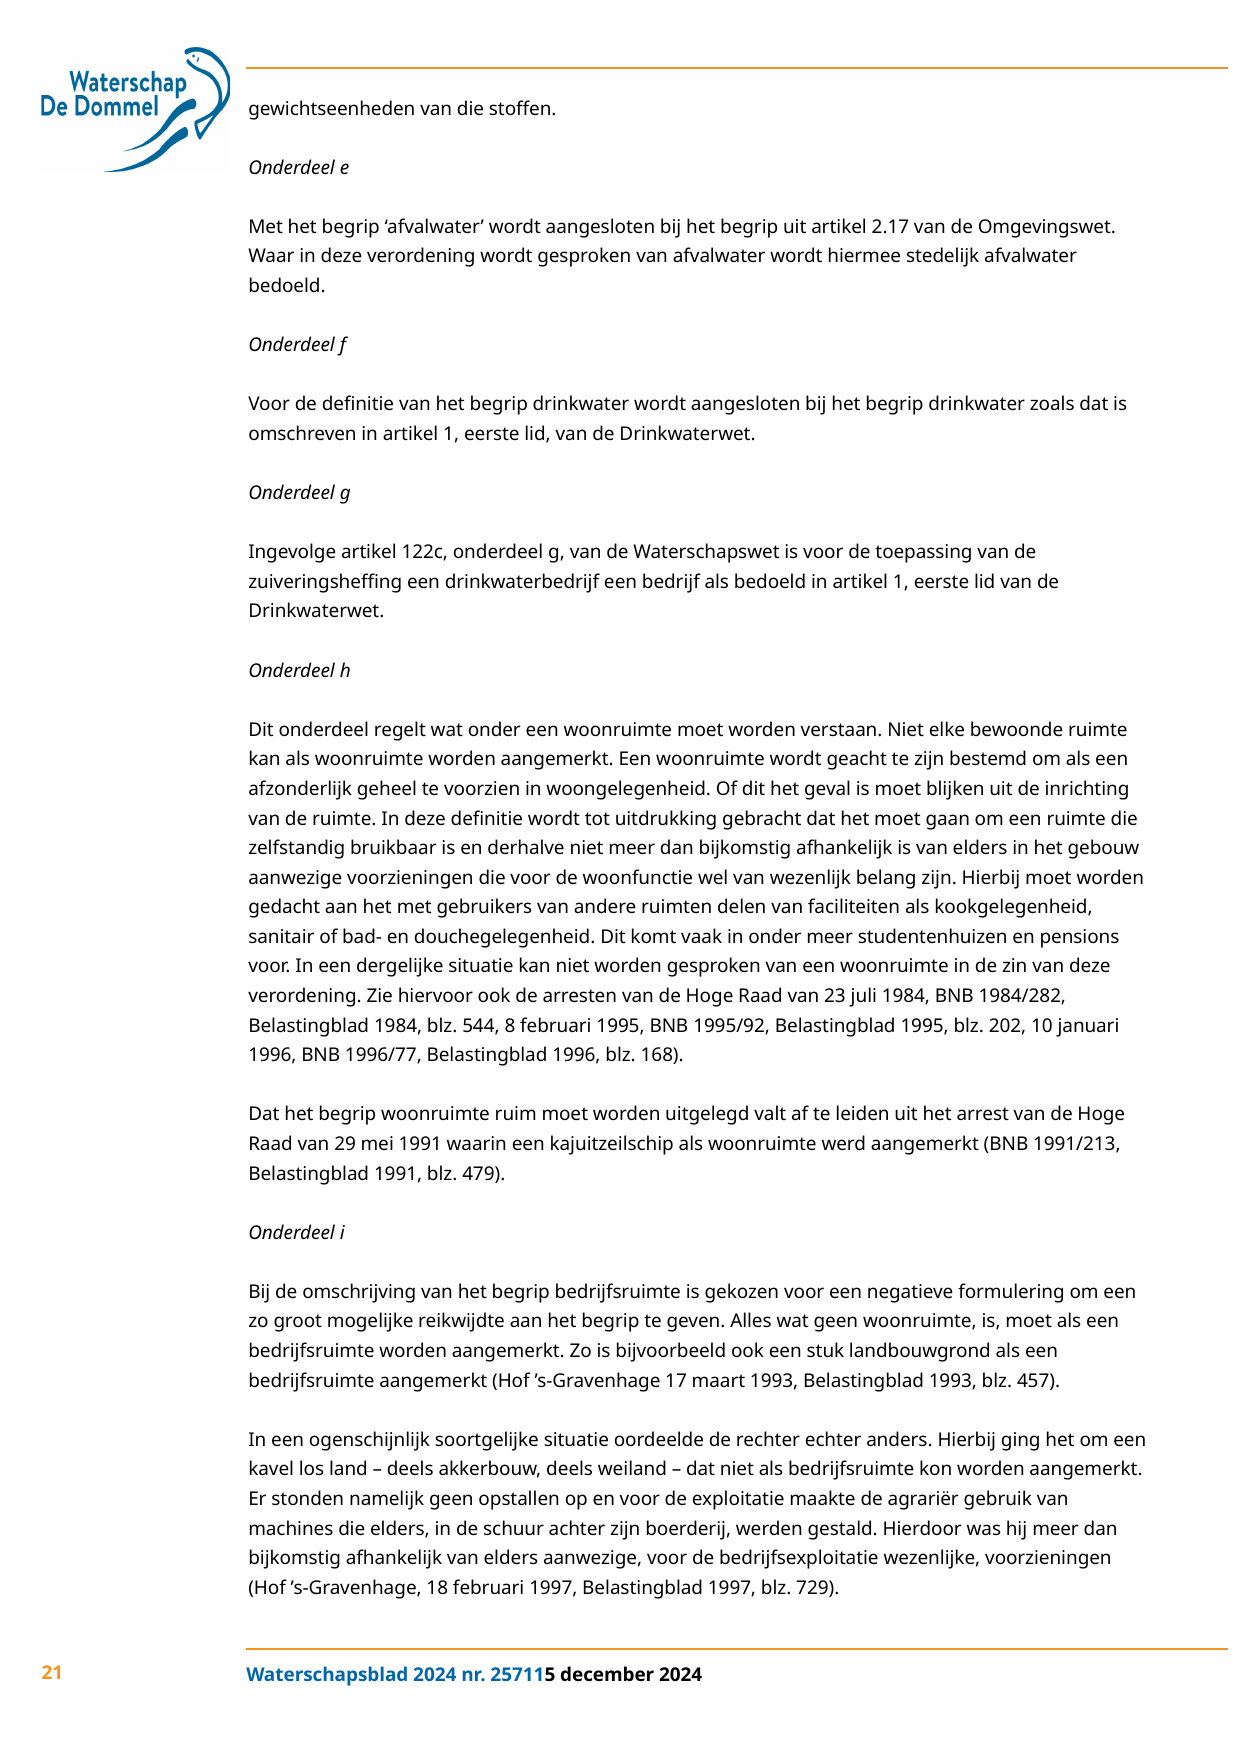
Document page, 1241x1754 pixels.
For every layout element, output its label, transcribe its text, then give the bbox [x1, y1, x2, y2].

text Bij de omschrijving van het begrip bedrijfsruimte is gekozen voor een negatieve formulering om een zo groot mogelijke reikwijdte aan het begrip te geven. Alles wat geen woonruimte, is, moet als een bedrijfsruimte worden aangemerkt. Zo is bijvoorbeeld ook een stuk landbouwgrond als een bedrijfsruimte aangemerkt (Hof ’s-Gravenhage 17 maart 1993, Belastingblad 1993, blz. 457). [248, 1278, 1152, 1393]
text Onderdeel h [248, 657, 1152, 683]
text In een ogenschijnlijk soortgelijke situatie oordeelde de rechter echter anders. Hierbij ging het om een kavel los land – deels akkerbouw, deels weiland – dat niet als bedrijfsruimte kon worden aangemerkt. Er stonden namelijk geen opstallen op en voor de exploitatie maakte de agrariër gebruik van machines die elders, in de schuur achter zijn boerderij, werden gestald. Hierdoor was hij meer dan bijkomstig afhankelijk van elders aanwezige, voor de bedrijfsexploitatie wezenlijke, voorzieningen (Hof ’s-Gravenhage, 18 februari 1997, Belastingblad 1997, blz. 729). [248, 1426, 1152, 1600]
text Onderdeel g [248, 479, 1152, 505]
text Voor de definitie van het begrip drinkwater wordt aangesloten bij het begrip drinkwater zoals dat is omschreven in artikel 1, eerste lid, van de Drinkwaterwet. [248, 391, 1152, 446]
picture [204, 47, 231, 76]
text Dat het begrip woonruimte ruim moet worden uitgelegd valt af te leiden uit het arrest van de Hoge Raad van 29 mei 1991 waarin een kajuitzeilschip als woonruimte werd aangemerkt (BNB 1991/213, Belastingblad 1991, blz. 479). [248, 1101, 1152, 1186]
text Ingevolge artikel 122c, onderdeel g, van de Waterschapswet is voor de toepassing van de zuiveringsheffing een drinkwaterbedrijf een bedrijf als bedoeld in artikel 1, eerste lid van de Drinkwaterwet. [248, 538, 1152, 623]
text Onderdeel f [248, 331, 1152, 357]
text Dit onderdeel regelt wat onder een woonruimte moet worden verstaan. Niet elke bewoonde ruimte kan als woonruimte worden aangemerkt. Een woonruimte wordt geacht te zijn bestemd om als een afzonderlijk geheel te voorzien in woongelegenheid. Of dit het geval is moet blijken uit de inrichting van de ruimte. In deze definitie wordt tot uitdrukking gebracht dat het moet gaan om een ruimte die zelfstandig bruikbaar is en derhalve niet meer dan bijkomstig afhankelijk is van elders in het gebouw aanwezige voorzieningen die voor de woonfunctie wel van wezenlijk belang zijn. Hierbij moet worden gedacht aan het met gebruikers van andere ruimten delen van faciliteiten als kookgelegenheid, sanitair of bad- en douchegelegenheid. Dit komt vaak in onder meer studentenhuizen en pensions voor. In een dergelijke situatie kan niet worden gesproken van een woonruimte in de zin van deze verordening. Zie hiervoor ook de arresten van de Hoge Raad van 23 juli 1984, BNB 1984/282, Belastingblad 1984, blz. 544, 8 februari 1995, BNB 1995/92, Belastingblad 1995, blz. 202, 10 januari 1996, BNB 1996/77, Belastingblad 1996, blz. 168). [248, 716, 1152, 1067]
picture [41, 47, 231, 172]
text Onderdeel e [248, 154, 1152, 180]
text gewichtseenheden van die stoffen. [248, 95, 1152, 121]
text Met het begrip ‘afvalwater’ wordt aangesloten bij het begrip uit artikel 2.17 van de Omgevingswet. Waar in deze verordening wordt gesproken van afvalwater wordt hiermee stedelijk afvalwater bedoeld. [248, 213, 1152, 298]
picture [198, 118, 210, 131]
text Onderdeel i [248, 1219, 1152, 1245]
picture [45, 99, 51, 111]
